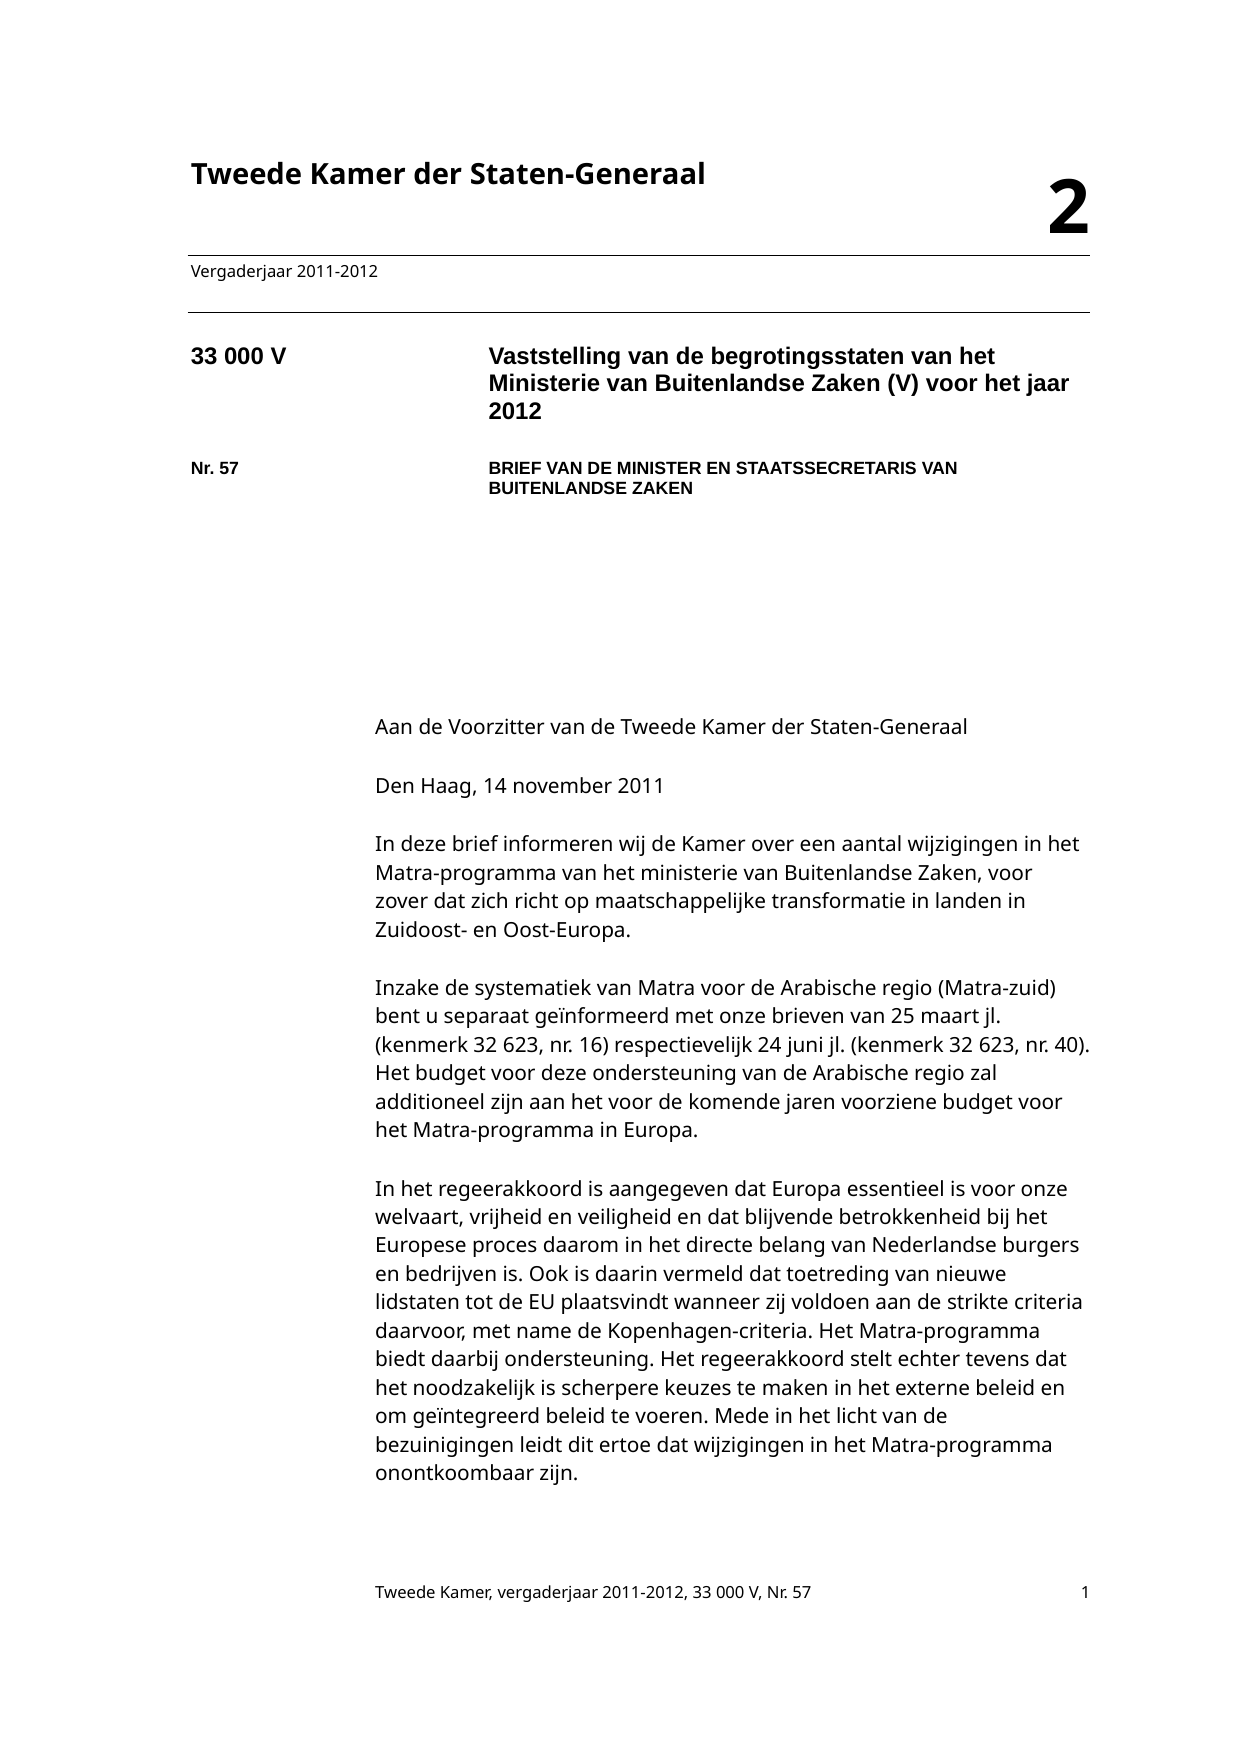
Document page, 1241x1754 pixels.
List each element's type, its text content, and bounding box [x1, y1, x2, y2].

table_cell 33 000 V [188, 339, 485, 454]
table_cell Nr. 57 [188, 455, 485, 594]
text Den Haag, 14 november 2011 [375, 771, 1090, 799]
table_cell [188, 313, 485, 339]
text Inzake de systematiek van Matra voor de Arabische regio (Matra-zuid) bent u separaat geïnformeerd met onze brieven van 25 maart jl. (kenmerk 32 623, nr. 16) respectievelijk 24 juni jl. (kenmerk 32 623, nr. 40). Het budget voor deze ondersteuning van de Arabische regio zal additioneel zijn aan het voor de komende jaren voorziene budget voor het Matra-programma in Europa. [375, 973, 1090, 1144]
text Aan de Voorzitter van de Tweede Kamer der Staten-Generaal [375, 712, 1090, 741]
table_header 2 [910, 150, 1090, 255]
text In deze brief informeren wij de Kamer over een aantal wijzigingen in het Matra-programma van het ministerie van Buitenlandse Zaken, voor zover dat zich richt op maatschappelijke transformatie in landen in Zuidoost- en Oost-Europa. [375, 829, 1090, 943]
table_cell Vaststelling van de begrotingsstaten van het Ministerie van Buitenlandse Zaken (V) voor het jaar 2012 [485, 339, 1090, 454]
table_header Tweede Kamer der Staten-Generaal [188, 150, 909, 255]
text In het regeerakkoord is aangegeven dat Europa essentieel is voor onze welvaart, vrijheid en veiligheid en dat blijvende betrokkenheid bij het Europese proces daarom in het directe belang van Nederlandse burgers en bedrijven is. Ook is daarin vermeld dat toetreding van nieuwe lidstaten tot de EU plaatsvindt wanneer zij voldoen aan de strikte criteria daarvoor, met name de Kopenhagen-criteria. Het Matra-programma biedt daarbij ondersteuning. Het regeerakkoord stelt echter tevens dat het noodzakelijk is scherpere keuzes te maken in het externe beleid en om geïntegreerd beleid te voeren. Mede in het licht van de bezuinigingen leidt dit ertoe dat wijzigingen in het Matra-programma onontkoombaar zijn. [375, 1174, 1090, 1487]
table_cell [485, 256, 1090, 312]
table_cell [485, 313, 1090, 339]
table_cell BRIEF VAN DE MINISTER EN STAATSSECRETARIS VAN BUITENLANDSE ZAKEN [485, 455, 1090, 594]
table_cell Vergaderjaar 2011-2012 [188, 256, 485, 312]
